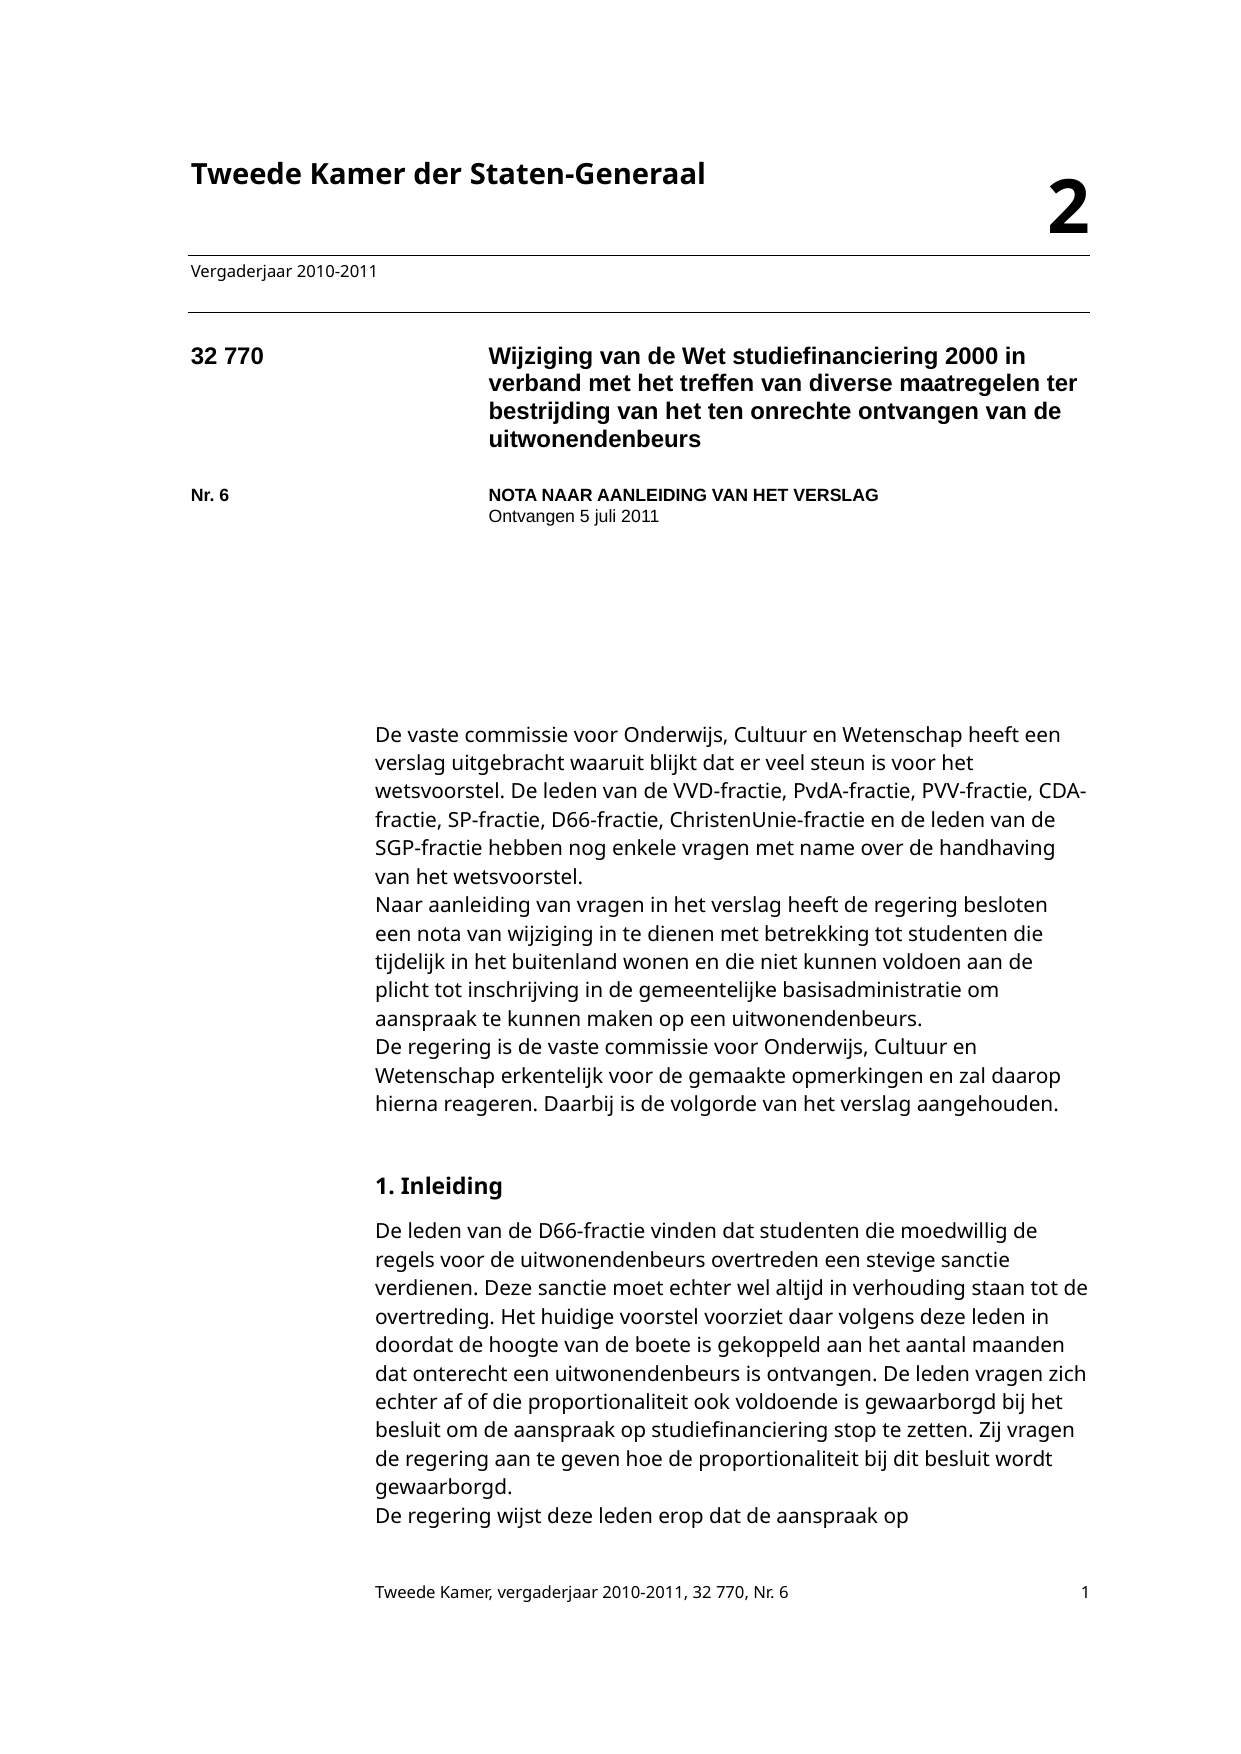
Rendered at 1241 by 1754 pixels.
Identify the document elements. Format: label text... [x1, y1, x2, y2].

table_cell Nr. 6 [188, 482, 485, 601]
text De regering wijst deze leden erop dat de aanspraak op [375, 1501, 1090, 1529]
subtitle 1. Inleiding [375, 1170, 1090, 1202]
table_header Tweede Kamer der Staten-Generaal [188, 150, 909, 255]
text De leden van de D66-fractie vinden dat studenten die moedwillig de regels voor de uitwonendenbeurs overtreden een stevige sanctie verdienen. Deze sanctie moet echter wel altijd in verhouding staan tot de overtreding. Het huidige voorstel voorziet daar volgens deze leden in doordat de hoogte van de boete is gekoppeld aan het aantal maanden dat onterecht een uitwonendenbeurs is ontvangen. De leden vragen zich echter af of die proportionaliteit ook voldoende is gewaarborgd bij het besluit om de aanspraak op studiefinanciering stop te zetten. Zij vragen de regering aan te geven hoe de proportionaliteit bij dit besluit wordt gewaarborgd. [375, 1217, 1090, 1501]
text De regering is de vaste commissie voor Onderwijs, Cultuur en Wetenschap erkentelijk voor de gemaakte opmerkingen en zal daarop hierna reageren. Daarbij is de volgorde van het verslag aangehouden. [375, 1032, 1090, 1118]
table_cell 32 770 [188, 339, 485, 482]
table_cell Vergaderjaar 2010-2011 [188, 256, 485, 312]
table_header 2 [910, 150, 1090, 255]
table_cell [188, 313, 485, 339]
text Naar aanleiding van vragen in het verslag heeft de regering besloten een nota van wijziging in te dienen met betrekking tot studenten die tijdelijk in het buitenland wonen en die niet kunnen voldoen aan de plicht tot inschrijving in de gemeentelijke basisadministratie om aanspraak te kunnen maken op een uitwonendenbeurs. [375, 890, 1090, 1032]
table_cell NOTA NAAR AANLEIDING VAN HET VERSLAG Ontvangen 5 juli 2011 [485, 482, 1090, 601]
table_cell Wijziging van de Wet studiefinanciering 2000 in verband met het treffen van diverse maatregelen ter bestrijding van het ten onrechte ontvangen van de uitwonendenbeurs [485, 339, 1090, 482]
table_cell [485, 256, 1090, 312]
table_cell [485, 313, 1090, 339]
text De vaste commissie voor Onderwijs, Cultuur en Wetenschap heeft een verslag uitgebracht waaruit blijkt dat er veel steun is voor het wetsvoorstel. De leden van de VVD-fractie, PvdA-fractie, PVV-fractie, CDA-fractie, SP-fractie, D66-fractie, ChristenUnie-fractie en de leden van de SGP-fractie hebben nog enkele vragen met name over de handhaving van het wetsvoorstel. [375, 720, 1090, 890]
